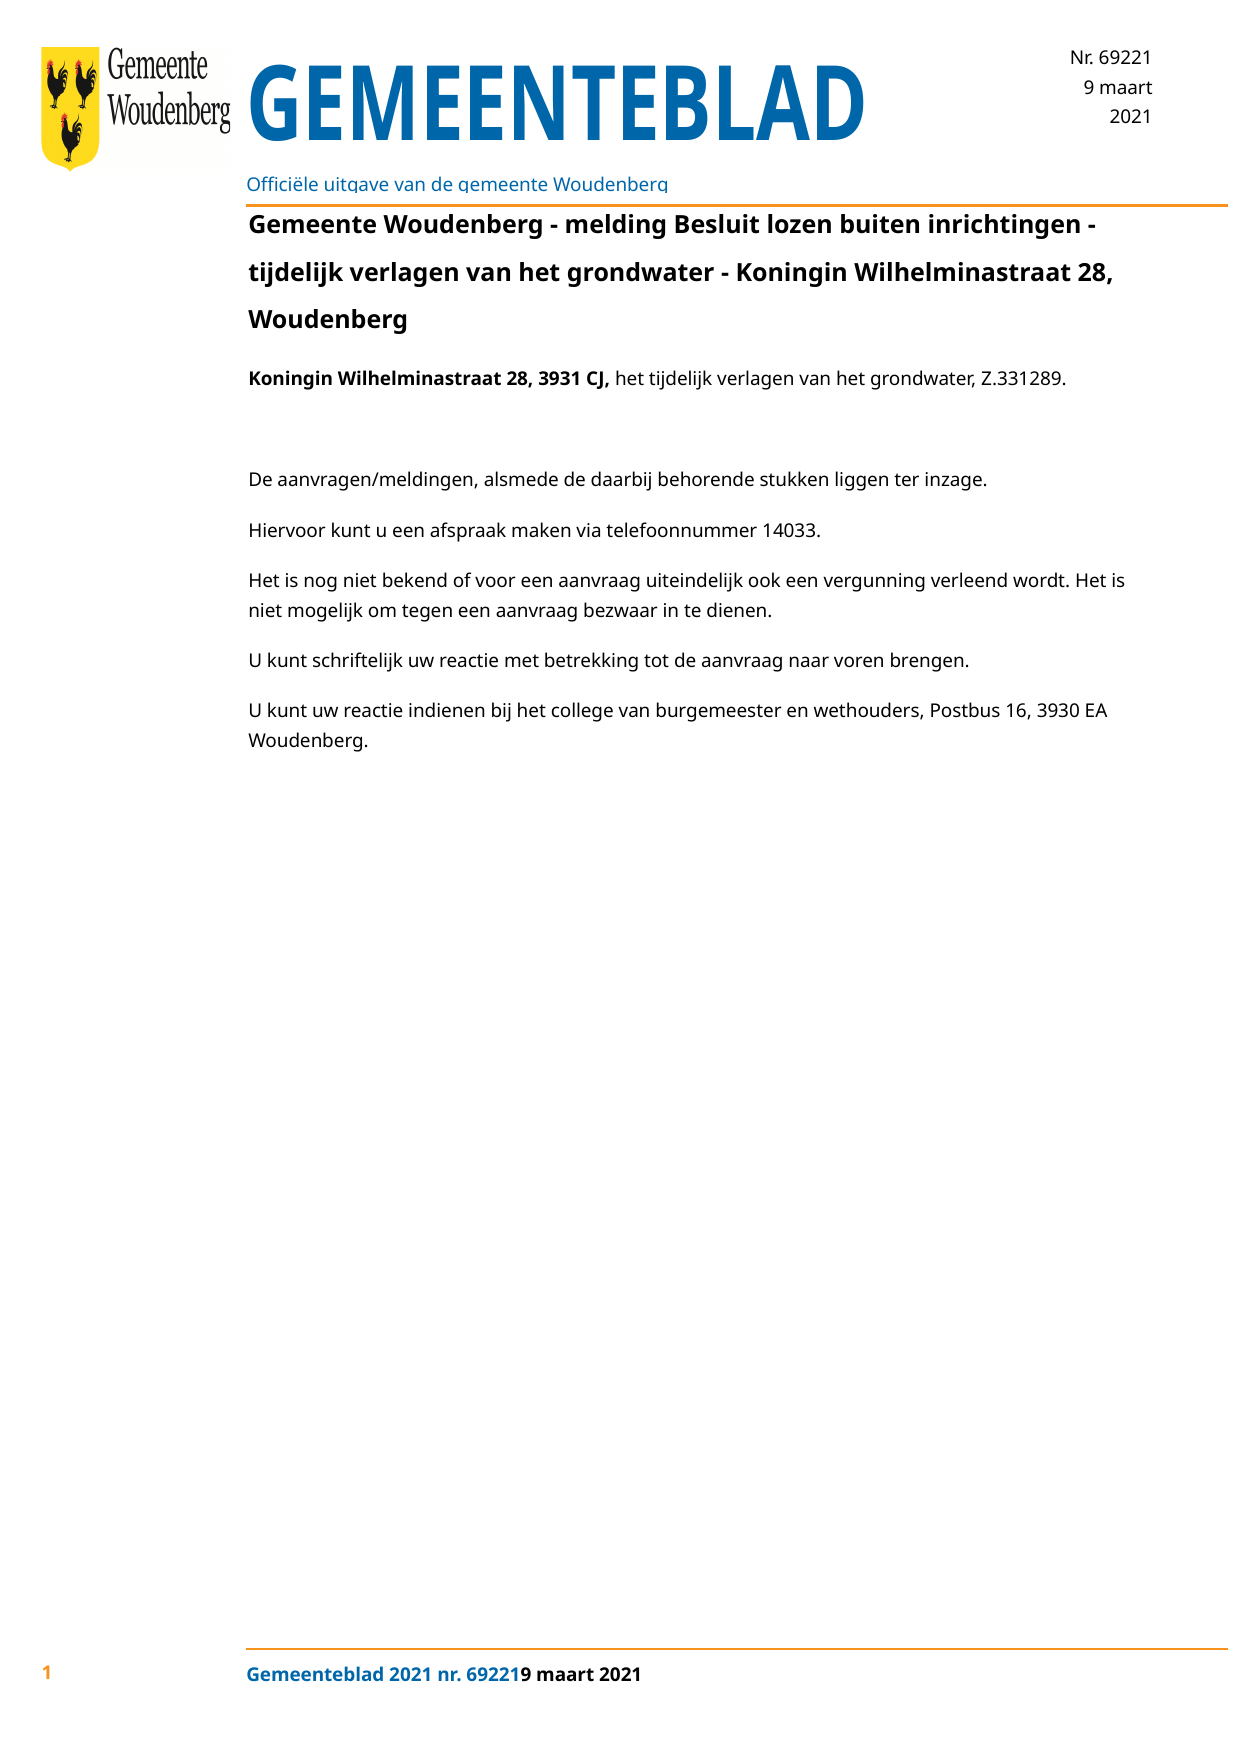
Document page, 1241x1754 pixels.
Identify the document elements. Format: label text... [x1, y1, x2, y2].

text De aanvragen/meldingen, alsmede de daarbij behorende stukken liggen ter inzage. [248, 466, 1152, 492]
text Koningin Wilhelminastraat 28, 3931 CJ, het tijdelijk verlagen van het grondwater, Z.331289. [248, 366, 1152, 391]
text Gemeente Woudenberg - melding Besluit lozen buiten inrichtingen - tijdelijk verlagen van het grondwater - Koningin Wilhelminastraat 28, Woudenberg [248, 207, 1152, 336]
picture [41, 47, 231, 172]
text Het is nog niet bekend of voor een aanvraag uiteindelijk ook een vergunning verleend wordt. Het is niet mogelijk om tegen een aanvraag bezwaar in te dienen. [248, 567, 1152, 622]
text U kunt uw reactie indienen bij het college van burgemeester en wethouders, Postbus 16, 3930 EA Woudenberg. [248, 698, 1152, 753]
text Hiervoor kunt u een afspraak maken via telefoonnummer 14033. [248, 517, 1152, 542]
text U kunt schriftelijk uw reactie met betrekking tot de aanvraag naar voren brengen. [248, 647, 1152, 673]
